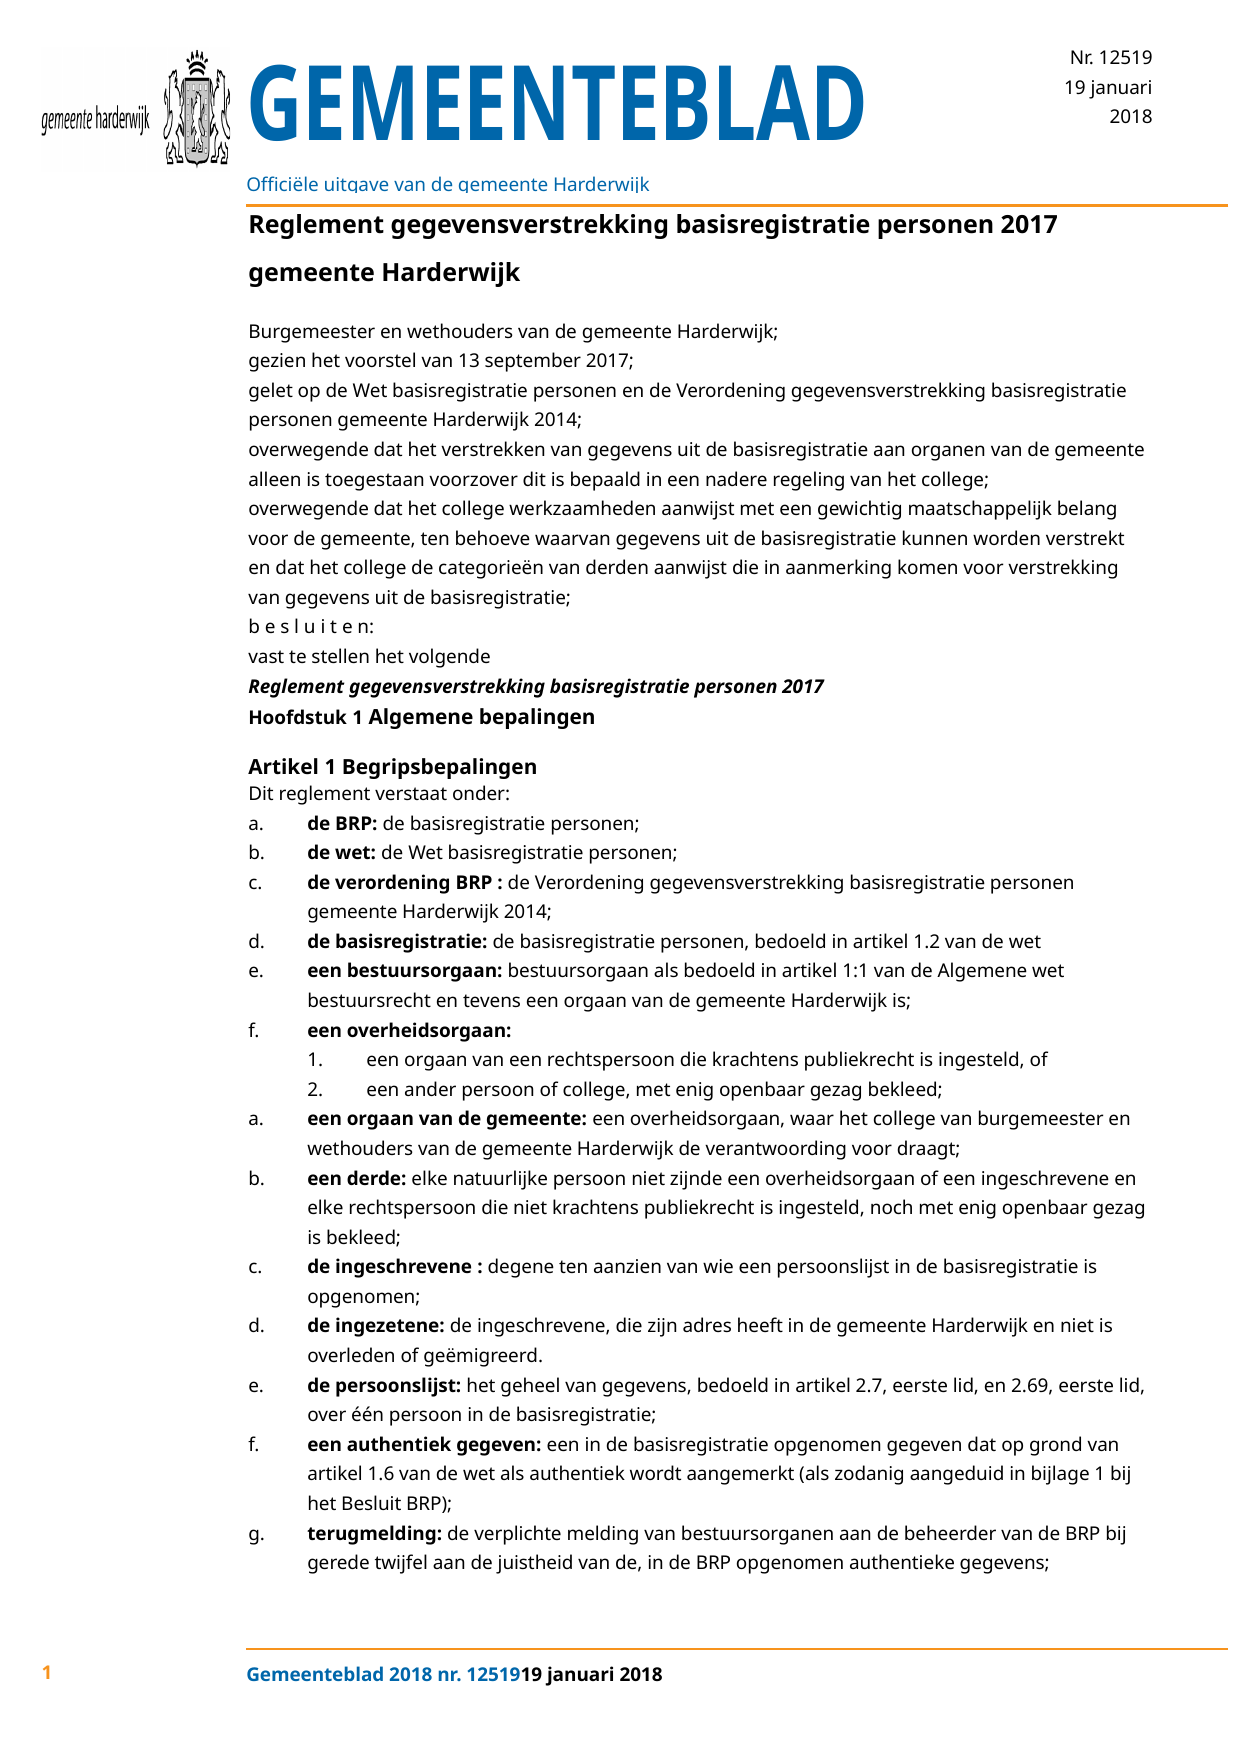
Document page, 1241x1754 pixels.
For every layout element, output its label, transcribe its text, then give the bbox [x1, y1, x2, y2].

text Reglement gegevensverstrekking basisregistratie personen 2017 gemeente Harderwijk [248, 207, 1152, 288]
list de ingeschrevene : degene ten aanzien van wie een persoonslijst in de basisregistratie is opgenomen; [248, 1253, 1152, 1309]
list een authentiek gegeven: een in de basisregistratie opgenomen gegeven dat op grond van artikel 1.6 van de wet als authentiek wordt aangemerkt (als zodanig aangeduid in bijlage 1 bij het Besluit BRP); [248, 1431, 1152, 1516]
list de basisregistratie: de basisregistratie personen, bedoeld in artikel 1.2 van de wet [248, 928, 1152, 954]
picture [41, 47, 231, 172]
text overwegende dat het verstrekken van gegevens uit de basisregistratie aan organen van de gemeente alleen is toegestaan voorzover dit is bepaald in een nadere regeling van het college; [248, 436, 1152, 492]
list een overheidsorgaan: [248, 1017, 1152, 1043]
text Hoofdstuk 1 Algemene bepalingen [248, 702, 1152, 731]
list een ander persoon of college, met enig openbaar gezag bekleed; [307, 1076, 1152, 1102]
text gelet op de Wet basisregistratie personen en de Verordening gegevensverstrekking basisregistratie personen gemeente Harderwijk 2014; [248, 377, 1152, 432]
text Dit reglement verstaat onder: [248, 780, 1152, 806]
list de persoonslijst: het geheel van gegevens, bedoeld in artikel 2.7, eerste lid, en 2.69, eerste lid, over één persoon in de basisregistratie; [248, 1372, 1152, 1427]
text b e s l u i t e n: [248, 614, 1152, 639]
list een orgaan van een rechtspersoon die krachtens publiekrecht is ingesteld, of [307, 1046, 1152, 1072]
list de ingezetene: de ingeschrevene, die zijn adres heeft in de gemeente Harderwijk en niet is overleden of geëmigreerd. [248, 1313, 1152, 1368]
list terugmelding: de verplichte melding van bestuursorganen aan de beheerder van de BRP bij gerede twijfel aan de juistheid van de, in de BRP opgenomen authentieke gegevens; [248, 1520, 1152, 1575]
text Reglement gegevensverstrekking basisregistratie personen 2017 [248, 673, 1152, 699]
list een derde: elke natuurlijke persoon niet zijnde een overheidsorgaan of een ingeschrevene en elke rechtspersoon die niet krachtens publiekrecht is ingesteld, noch met enig openbaar gezag is bekleed; [248, 1165, 1152, 1250]
text vast te stellen het volgende [248, 643, 1152, 669]
list een orgaan van de gemeente: een overheidsorgaan, waar het college van burgemeester en wethouders van de gemeente Harderwijk de verantwoording voor draagt; [248, 1106, 1152, 1161]
text Artikel 1 Begripsbepalingen [248, 752, 1152, 780]
text gezien het voorstel van 13 september 2017; [248, 347, 1152, 373]
text Burgemeester en wethouders van de gemeente Harderwijk; [248, 318, 1152, 344]
list de wet: de Wet basisregistratie personen; [248, 839, 1152, 865]
list de verordening BRP : de Verordening gegevensverstrekking basisregistratie personen gemeente Harderwijk 2014; [248, 869, 1152, 924]
list een bestuursorgaan: bestuursorgaan als bedoeld in artikel 1:1 van de Algemene wet bestuursrecht en tevens een orgaan van de gemeente Harderwijk is; [248, 958, 1152, 1013]
text overwegende dat het college werkzaamheden aanwijst met een gewichtig maatschappelijk belang voor de gemeente, ten behoeve waarvan gegevens uit de basisregistratie kunnen worden verstrekt en dat het college de categorieën van derden aanwijst die in aanmerking komen voor verstrekking van gegevens uit de basisregistratie; [248, 495, 1152, 610]
list de BRP: de basisregistratie personen; [248, 810, 1152, 836]
